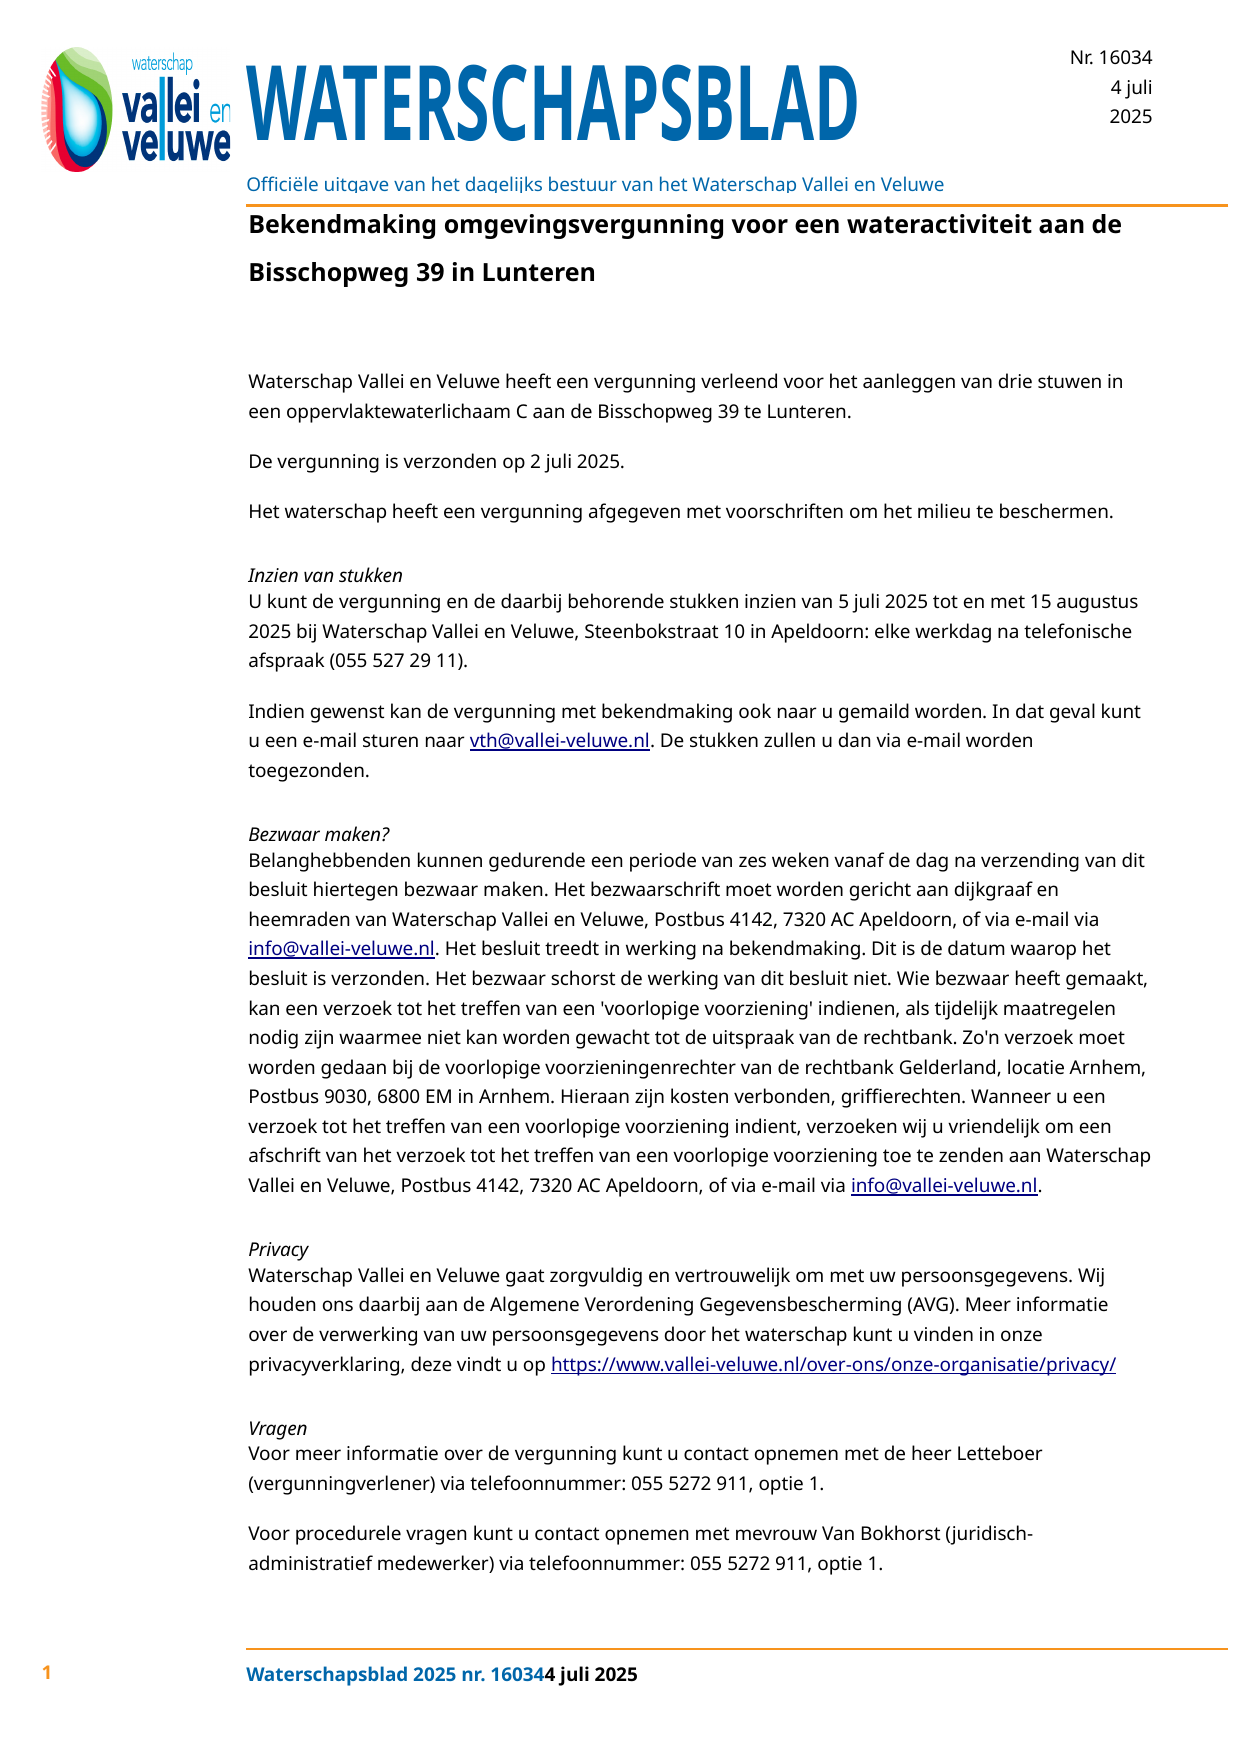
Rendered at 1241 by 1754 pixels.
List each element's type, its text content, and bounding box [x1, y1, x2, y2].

text Waterschap Vallei en Veluwe gaat zorgvuldig en vertrouwelijk om met uw persoonsgegevens. Wij houden ons daarbij aan de Algemene Verordening Gegevensbescherming (AVG). Meer informatie over de verwerking van uw persoonsgegevens door het waterschap kunt u vinden in onze privacyverklaring, deze vindt u op https://www.vallei-veluwe.nl/over-ons/onze-organisatie/privacy/ [248, 1262, 1152, 1376]
text Belanghebbenden kunnen gedurende een periode van zes weken vanaf de dag na verzending van dit besluit hiertegen bezwaar maken. Het bezwaarschrift moet worden gericht aan dijkgraaf en heemraden van Waterschap Vallei en Veluwe, Postbus 4142, 7320 AC Apeldoorn, of via e-mail via info@vallei-veluwe.nl. Het besluit treedt in werking na bekendmaking. Dit is de datum waarop het besluit is verzonden. Het bezwaar schorst de werking van dit besluit niet. Wie bezwaar heeft gemaakt, kan een verzoek tot het treffen van een 'voorlopige voorziening' indienen, als tijdelijk maatregelen nodig zijn waarmee niet kan worden gewacht tot de uitspraak van de rechtbank. Zo'n verzoek moet worden gedaan bij de voorlopige voorzieningenrechter van de rechtbank Gelderland, locatie Arnhem, Postbus 9030, 6800 EM in Arnhem. Hieraan zijn kosten verbonden, griffierechten. Wanneer u een verzoek tot het treffen van een voorlopige voorziening indient, verzoeken wij u vriendelijk om een afschrift van het verzoek tot het treffen van een voorlopige voorziening toe te zenden aan Waterschap Vallei en Veluwe, Postbus 4142, 7320 AC Apeldoorn, of via e-mail via info@vallei-veluwe.nl. [248, 847, 1152, 1198]
text Indien gewenst kan de vergunning met bekendmaking ook naar u gemaild worden. In dat geval kunt u een e-mail sturen naar vth@vallei-veluwe.nl. De stukken zullen u dan via e-mail worden toegezonden. [248, 698, 1152, 783]
text Voor procedurele vragen kunt u contact opnemen met mevrouw Van Bokhorst (juridisch-administratief medewerker) via telefoonnummer: 055 5272 911, optie 1. [248, 1520, 1152, 1576]
text De vergunning is verzonden op 2 juli 2025. [248, 448, 1152, 474]
text Bezwaar maken? [248, 821, 1152, 847]
text Waterschap Vallei en Veluwe heeft een vergunning verleend voor het aanleggen van drie stuwen in een oppervlaktewaterlichaam C aan de Bisschopweg 39 te Lunteren. [248, 368, 1152, 424]
text Inzien van stukken [248, 563, 1152, 588]
text Vragen [248, 1415, 1152, 1440]
text Het waterschap heeft een vergunning afgegeven met voorschriften om het milieu te beschermen. [248, 499, 1152, 524]
text Voor meer informatie over de vergunning kunt u contact opnemen met de heer Letteboer (vergunningverlener) via telefoonnummer: 055 5272 911, optie 1. [248, 1440, 1152, 1496]
text U kunt de vergunning en de daarbij behorende stukken inzien van 5 juli 2025 tot en met 15 augustus 2025 bij Waterschap Vallei en Veluwe, Steenbokstraat 10 in Apeldoorn: elke werkdag na telefonische afspraak (055 527 29 11). [248, 588, 1152, 673]
text Bekendmaking omgevingsvergunning voor een wateractiviteit aan de Bisschopweg 39 in Lunteren [248, 207, 1152, 288]
picture [41, 47, 231, 172]
text Privacy [248, 1236, 1152, 1262]
